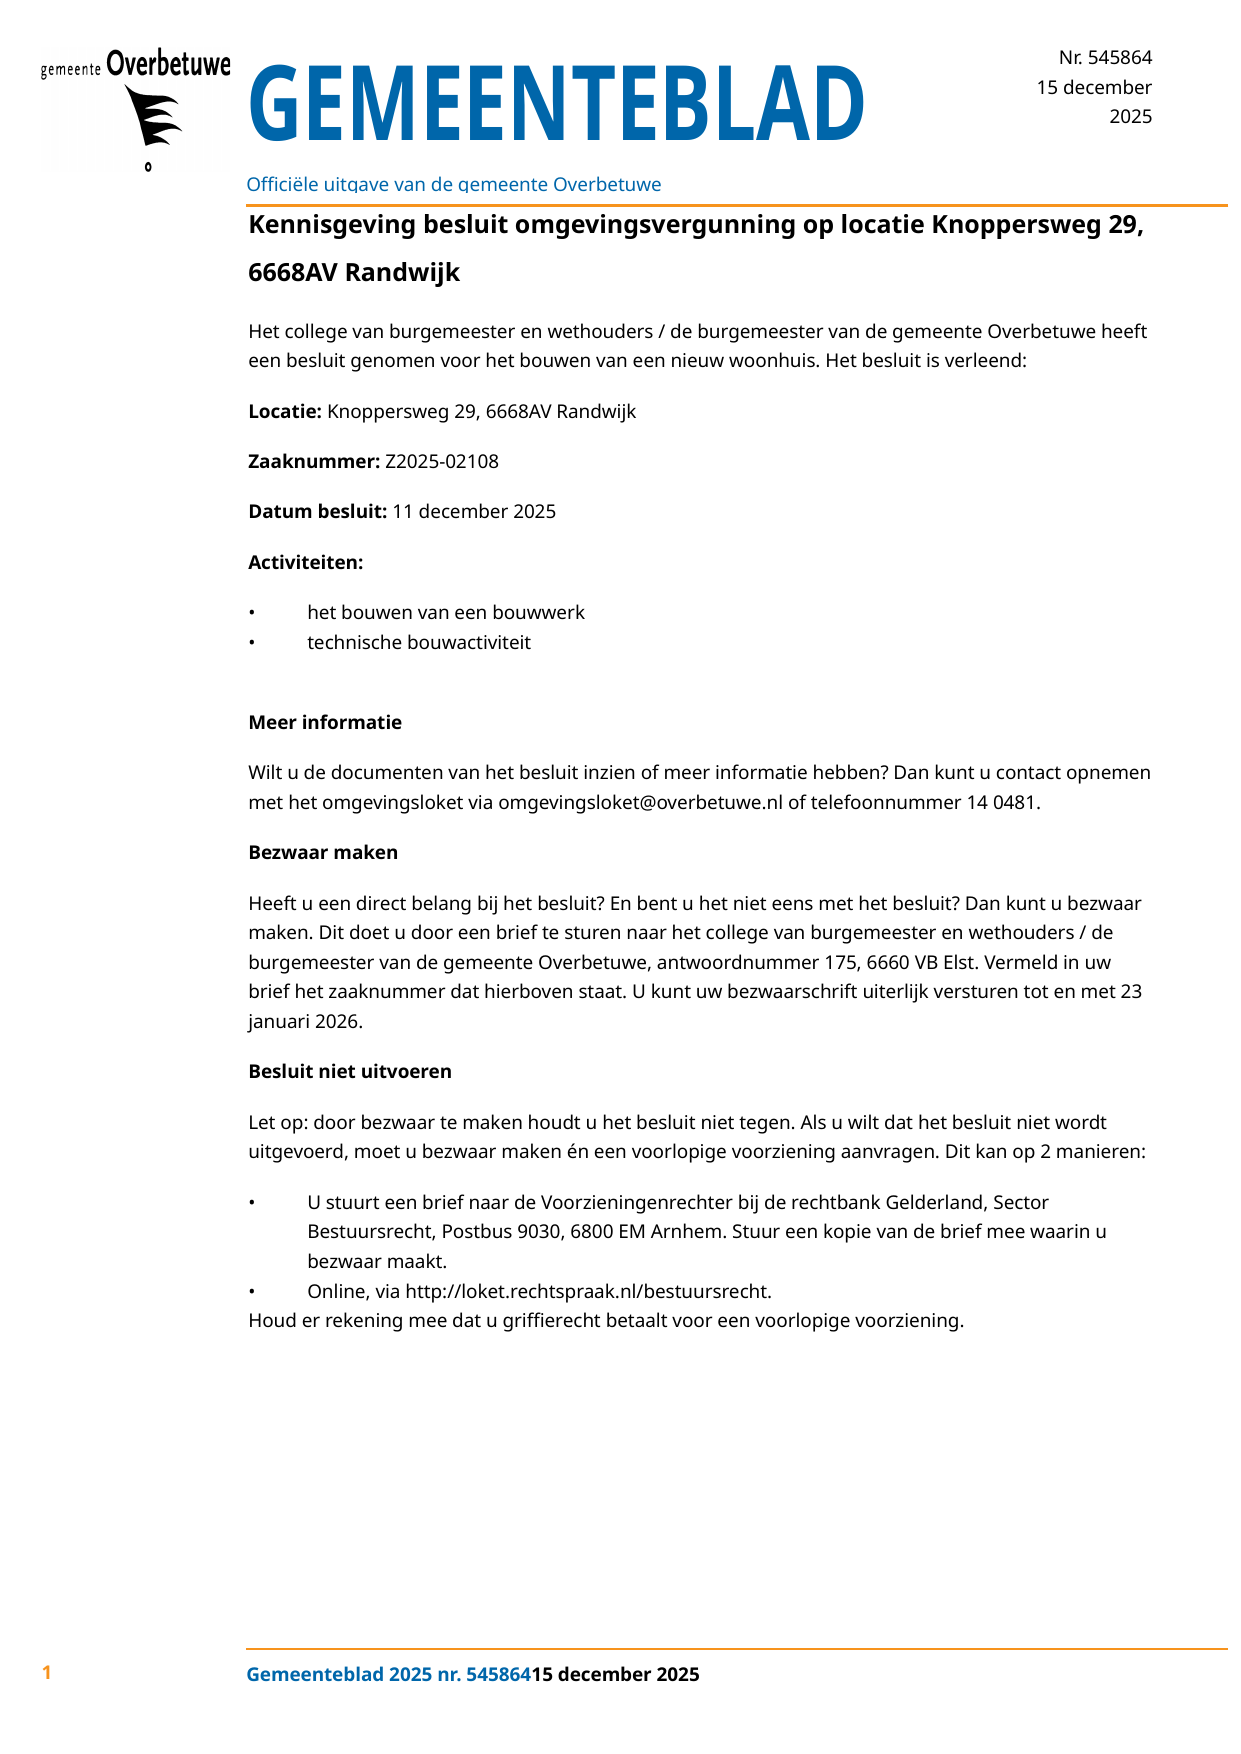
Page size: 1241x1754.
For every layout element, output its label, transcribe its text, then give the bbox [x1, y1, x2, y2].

text Wilt u de documenten van het besluit inzien of meer informatie hebben? Dan kunt u contact opnemen met het omgevingsloket via omgevingsloket@overbetuwe.nl of telefoonnummer 14 0481. [248, 759, 1152, 815]
list U stuurt een brief naar de Voorzieningenrechter bij de rechtbank Gelderland, Sector Bestuursrecht, Postbus 9030, 6800 EM Arnhem. Stuur een kopie van de brief mee waarin u bezwaar maakt. [248, 1189, 1152, 1274]
list technische bouwactiviteit [248, 629, 1152, 655]
text Kennisgeving besluit omgevingsvergunning op locatie Knoppersweg 29, 6668AV Randwijk [248, 207, 1152, 288]
text Besluit niet uitvoeren [248, 1059, 1152, 1084]
text Bezwaar maken [248, 839, 1152, 865]
text Houd er rekening mee dat u griffierecht betaalt voor een voorlopige voorziening. [248, 1307, 1152, 1333]
text Locatie: Knoppersweg 29, 6668AV Randwijk [248, 398, 1152, 424]
list Online, via http://loket.rechtspraak.nl/bestuursrecht. [248, 1278, 1152, 1304]
text Datum besluit: 11 december 2025 [248, 499, 1152, 524]
text Let op: door bezwaar te maken houdt u het besluit niet tegen. Als u wilt dat het besluit niet wordt uitgevoerd, moet u bezwaar maken én een voorlopige voorziening aanvragen. Dit kan op 2 manieren: [248, 1109, 1152, 1164]
text Zaaknummer: Z2025-02108 [248, 448, 1152, 474]
text Meer informatie [248, 709, 1152, 735]
text Heeft u een direct belang bij het besluit? En bent u het niet eens met het besluit? Dan kunt u bezwaar maken. Dit doet u door een brief te sturen naar het college van burgemeester en wethouders / de burgemeester van de gemeente Overbetuwe, antwoordnummer 175, 6660 VB Elst. Vermeld in uw brief het zaaknummer dat hierboven staat. U kunt uw bezwaarschrift uiterlijk versturen tot en met 23 januari 2026. [248, 890, 1152, 1034]
picture [41, 47, 231, 172]
text Het college van burgemeester en wethouders / de burgemeester van de gemeente Overbetuwe heeft een besluit genomen voor het bouwen van een nieuw woonhuis. Het besluit is verleend: [248, 318, 1152, 373]
list het bouwen van een bouwwerk [248, 599, 1152, 625]
text Activiteiten: [248, 549, 1152, 575]
